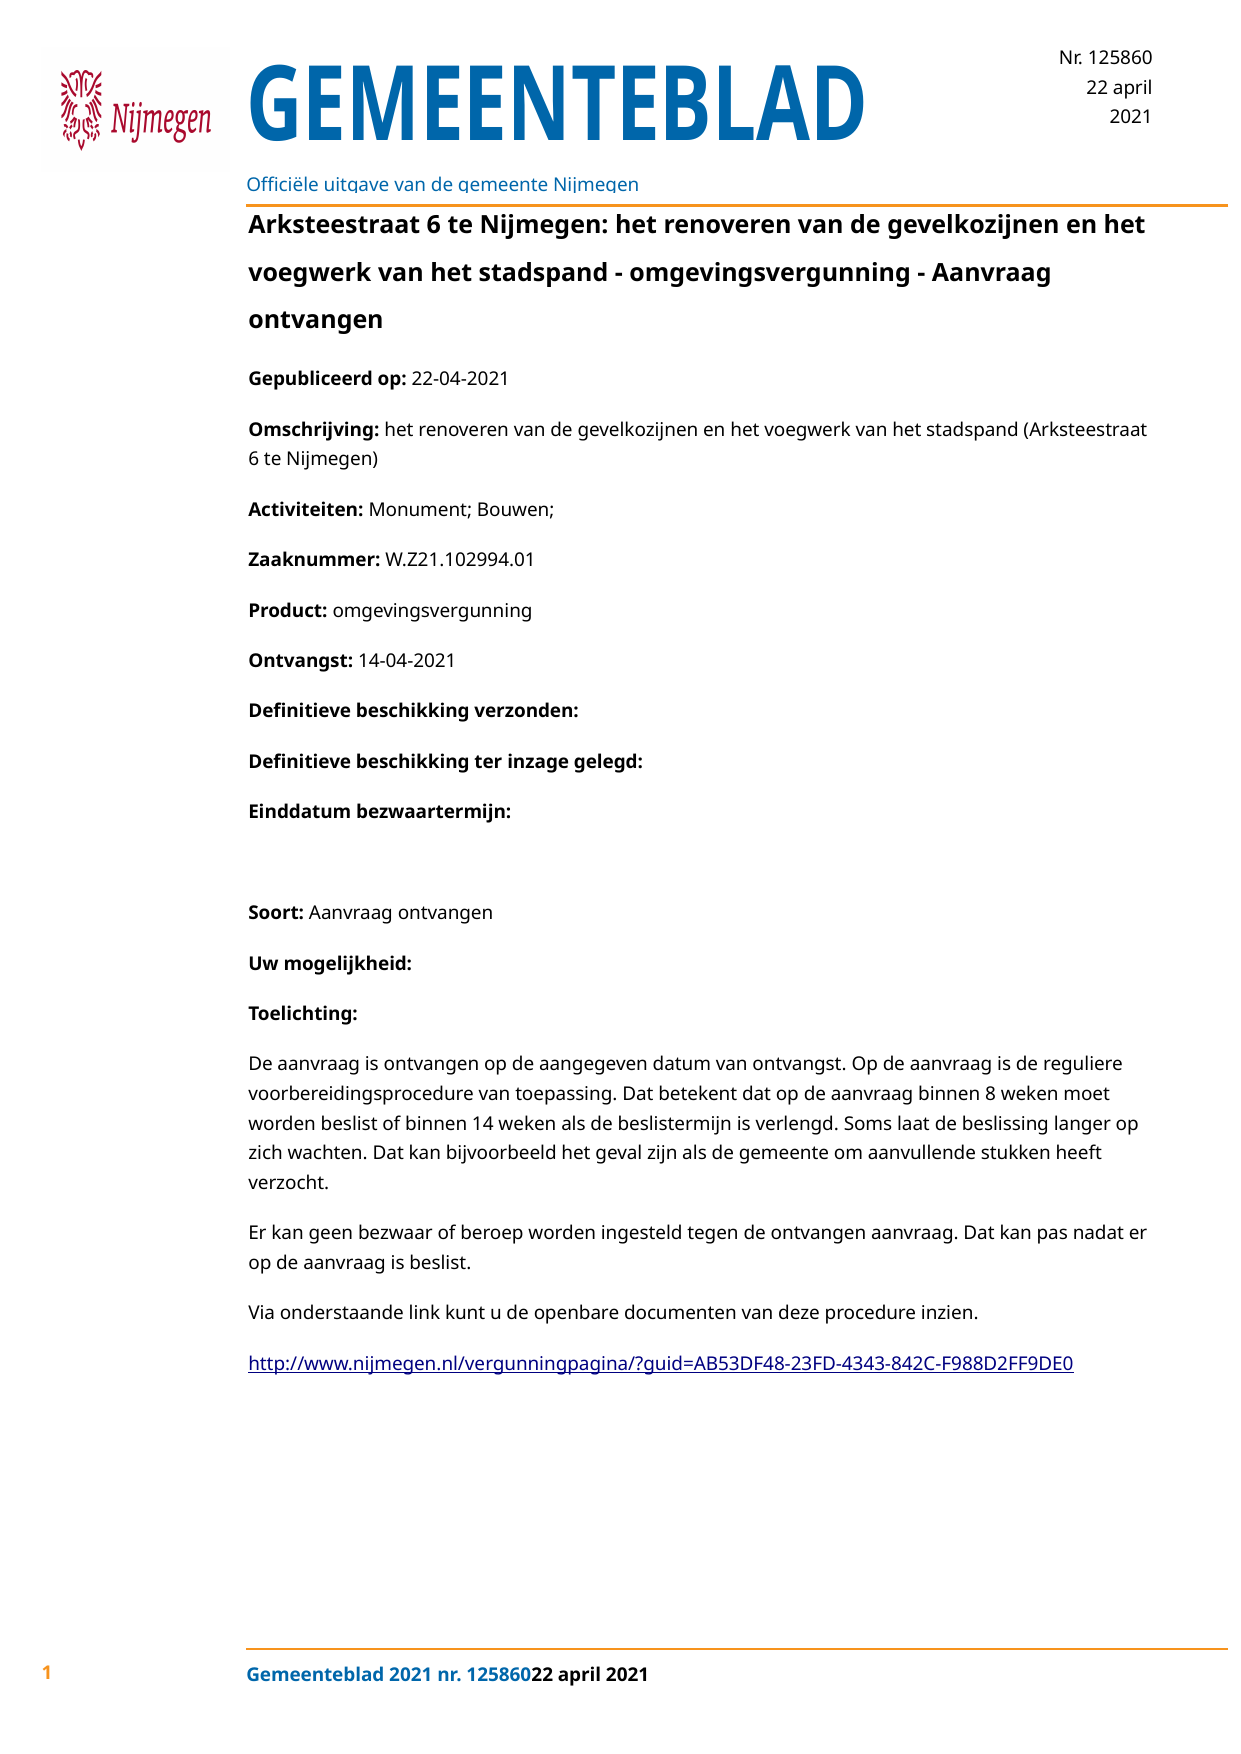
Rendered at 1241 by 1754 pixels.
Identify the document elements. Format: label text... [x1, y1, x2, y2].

text Soort: Aanvraag ontvangen [248, 899, 1152, 925]
text Definitieve beschikking ter inzage gelegd: [248, 748, 1152, 774]
text Ontvangst: 14-04-2021 [248, 647, 1152, 673]
text Einddatum bezwaartermijn: [248, 798, 1152, 824]
text Uw mogelijkheid: [248, 950, 1152, 975]
text http://www.nijmegen.nl/vergunningpagina/?guid=AB53DF48-23FD-4343-842C-F988D2FF9DE0 [248, 1350, 1152, 1375]
text Product: omgevingsvergunning [248, 597, 1152, 622]
text De aanvraag is ontvangen op de aangegeven datum van ontvangst. Op de aanvraag is de reguliere voorbereidingsprocedure van toepassing. Dat betekent dat op de aanvraag binnen 8 weken moet worden beslist of binnen 14 weken als de beslistermijn is verlengd. Soms laat de beslissing langer op zich wachten. Dat kan bijvoorbeeld het geval zijn als de gemeente om aanvullende stukken heeft verzocht. [248, 1051, 1152, 1194]
text Omschrijving: het renoveren van de gevelkozijnen en het voegwerk van het stadspand (Arksteestraat 6 te Nijmegen) [248, 416, 1152, 471]
text Gepubliceerd op: 22-04-2021 [248, 366, 1152, 391]
picture [41, 47, 231, 172]
text Definitieve beschikking verzonden: [248, 698, 1152, 723]
text Arksteestraat 6 te Nijmegen: het renoveren van de gevelkozijnen en het voegwerk van het stadspand - omgevingsvergunning - Aanvraag ontvangen [248, 207, 1152, 336]
text Toelichting: [248, 1000, 1152, 1026]
text Via onderstaande link kunt u de openbare documenten van deze procedure inzien. [248, 1299, 1152, 1325]
text Er kan geen bezwaar of beroep worden ingesteld tegen de ontvangen aanvraag. Dat kan pas nadat er op de aanvraag is beslist. [248, 1219, 1152, 1274]
text Zaaknummer: W.Z21.102994.01 [248, 546, 1152, 572]
text Activiteiten: Monument; Bouwen; [248, 496, 1152, 522]
